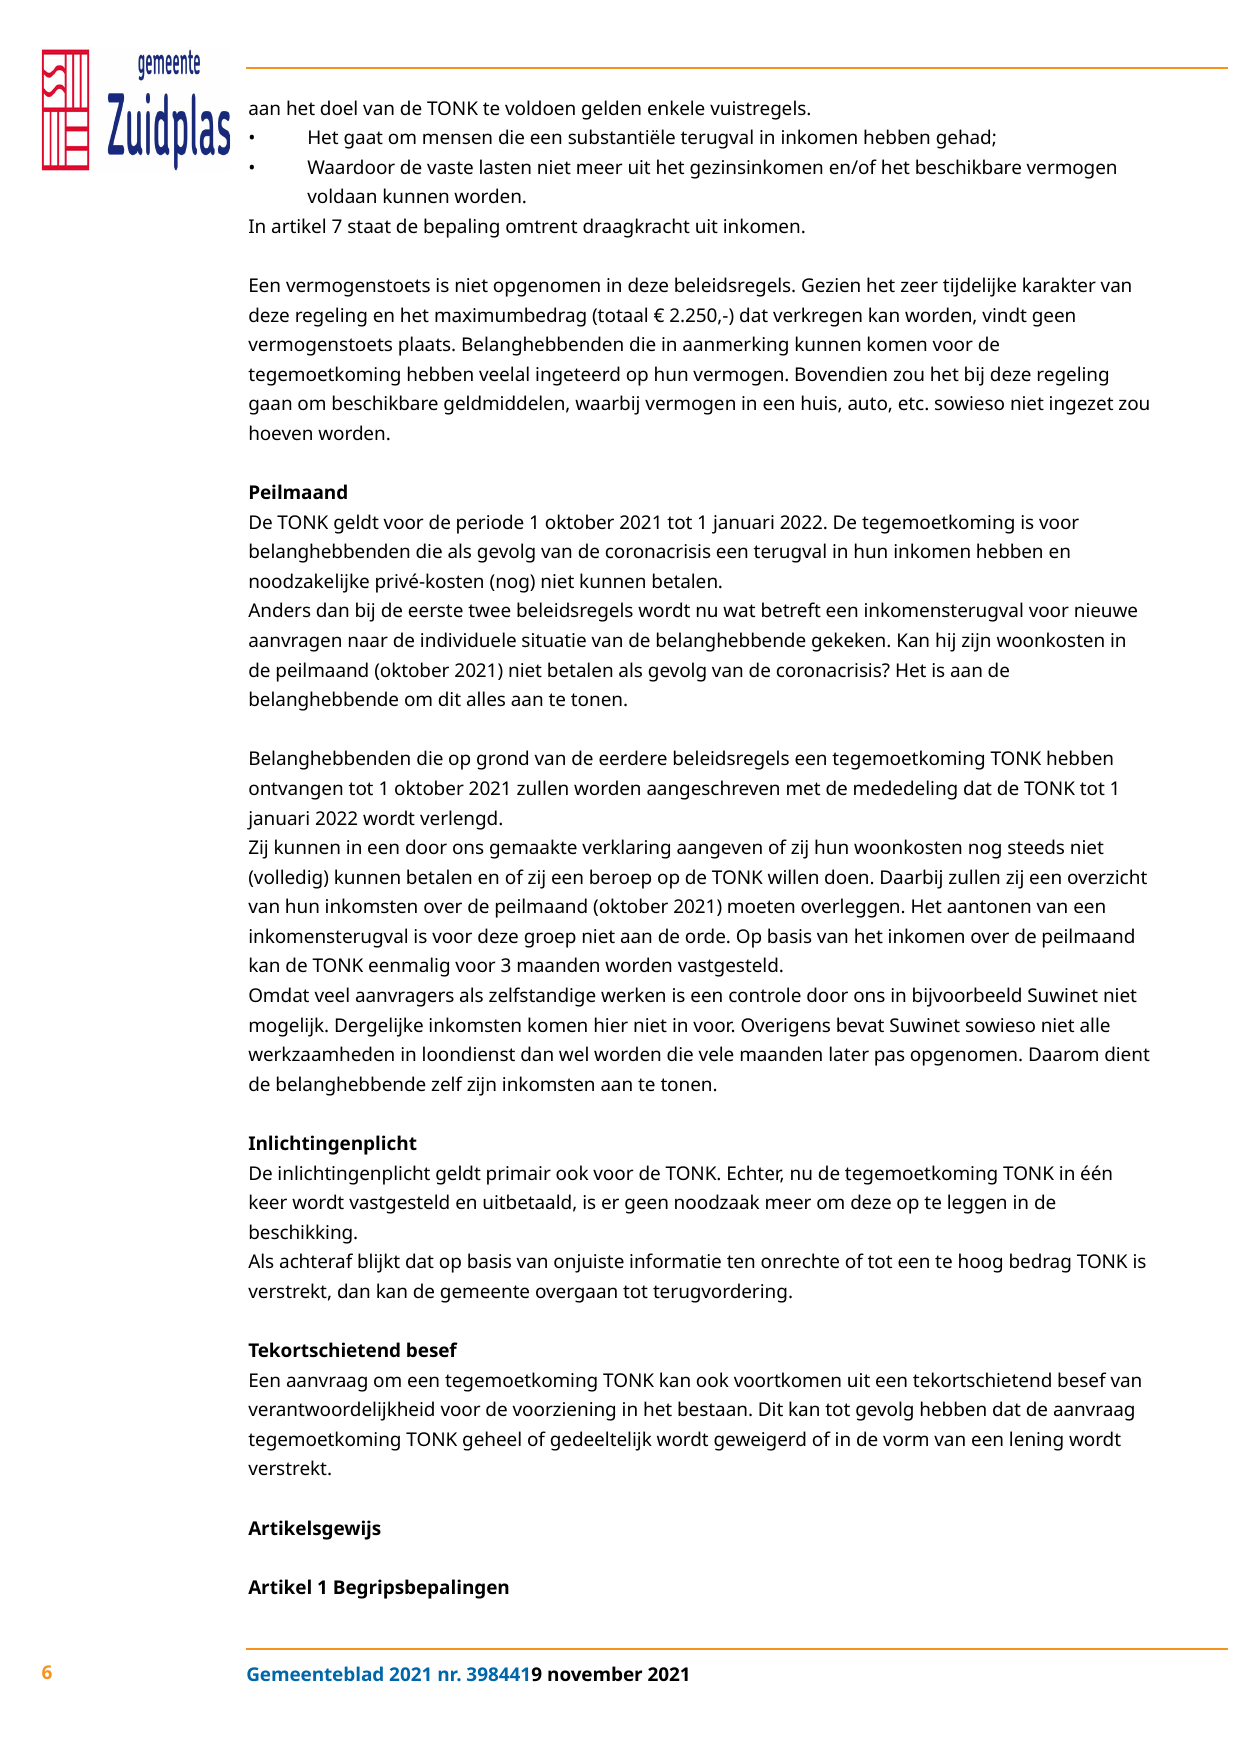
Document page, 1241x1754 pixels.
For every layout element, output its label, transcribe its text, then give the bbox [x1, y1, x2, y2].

text Artikel 1 Begripsbepalingen [248, 1574, 1152, 1600]
text In artikel 7 staat de bepaling omtrent draagkracht uit inkomen. [248, 213, 1152, 239]
text Een vermogenstoets is niet opgenomen in deze beleidsregels. Gezien het zeer tijdelijke karakter van deze regeling en het maximumbedrag (totaal € 2.250,-) dat verkregen kan worden, vindt geen vermogenstoets plaats. Belanghebbenden die in aanmerking kunnen komen voor de tegemoetkoming hebben veelal ingeteerd op hun vermogen. Bovendien zou het bij deze regeling gaan om beschikbare geldmiddelen, waarbij vermogen in een huis, auto, etc. sowieso niet ingezet zou hoeven worden. [248, 272, 1152, 446]
text Een aanvraag om een tegemoetkoming TONK kan ook voortkomen uit een tekortschietend besef van verantwoordelijkheid voor de voorziening in het bestaan. Dit kan tot gevolg hebben dat de aanvraag tegemoetkoming TONK geheel of gedeeltelijk wordt geweigerd of in de vorm van een lening wordt verstrekt. [248, 1367, 1152, 1481]
list Waardoor de vaste lasten niet meer uit het gezinsinkomen en/of het beschikbare vermogen voldaan kunnen worden. [248, 154, 1152, 209]
text De inlichtingenplicht geldt primair ook voor de TONK. Echter, nu de tegemoetkoming TONK in één keer wordt vastgesteld en uitbetaald, is er geen noodzaak meer om deze op te leggen in de beschikking. [248, 1160, 1152, 1245]
text Als achteraf blijkt dat op basis van onjuiste informatie ten onrechte of tot een te hoog bedrag TONK is verstrekt, dan kan de gemeente overgaan tot terugvordering. [248, 1248, 1152, 1304]
text Peilmaand [248, 479, 1152, 505]
text Zij kunnen in een door ons gemaakte verklaring aangeven of zij hun woonkosten nog steeds niet (volledig) kunnen betalen en of zij een beroep op de TONK willen doen. Daarbij zullen zij een overzicht van hun inkomsten over de peilmaand (oktober 2021) moeten overleggen. Het aantonen van een inkomensterugval is voor deze groep niet aan de orde. Op basis van het inkomen over de peilmaand kan de TONK eenmalig voor 3 maanden worden vastgesteld. [248, 834, 1152, 978]
text De TONK geldt voor de periode 1 oktober 2021 tot 1 januari 2022. De tegemoetkoming is voor belanghebbenden die als gevolg van de coronacrisis een terugval in hun inkomen hebben en noodzakelijke privé-kosten (nog) niet kunnen betalen. [248, 509, 1152, 594]
text Tekortschietend besef [248, 1337, 1152, 1363]
picture [41, 47, 231, 172]
text aan het doel van de TONK te voldoen gelden enkele vuistregels. [248, 95, 1152, 121]
list Het gaat om mensen die een substantiële terugval in inkomen hebben gehad; [248, 124, 1152, 150]
text Artikelsgewijs [248, 1515, 1152, 1541]
text Anders dan bij de eerste twee beleidsregels wordt nu wat betreft een inkomensterugval voor nieuwe aanvragen naar de individuele situatie van de belanghebbende gekeken. Kan hij zijn woonkosten in de peilmaand (oktober 2021) niet betalen als gevolg van de coronacrisis? Het is aan de belanghebbende om dit alles aan te tonen. [248, 598, 1152, 712]
text Belanghebbenden die op grond van de eerdere beleidsregels een tegemoetkoming TONK hebben ontvangen tot 1 oktober 2021 zullen worden aangeschreven met de mededeling dat de TONK tot 1 januari 2022 wordt verlengd. [248, 746, 1152, 831]
text Omdat veel aanvragers als zelfstandige werken is een controle door ons in bijvoorbeeld Suwinet niet mogelijk. Dergelijke inkomsten komen hier niet in voor. Overigens bevat Suwinet sowieso niet alle werkzaamheden in loondienst dan wel worden die vele maanden later pas opgenomen. Daarom dient de belanghebbende zelf zijn inkomsten aan te tonen. [248, 982, 1152, 1097]
text Inlichtingenplicht [248, 1130, 1152, 1156]
